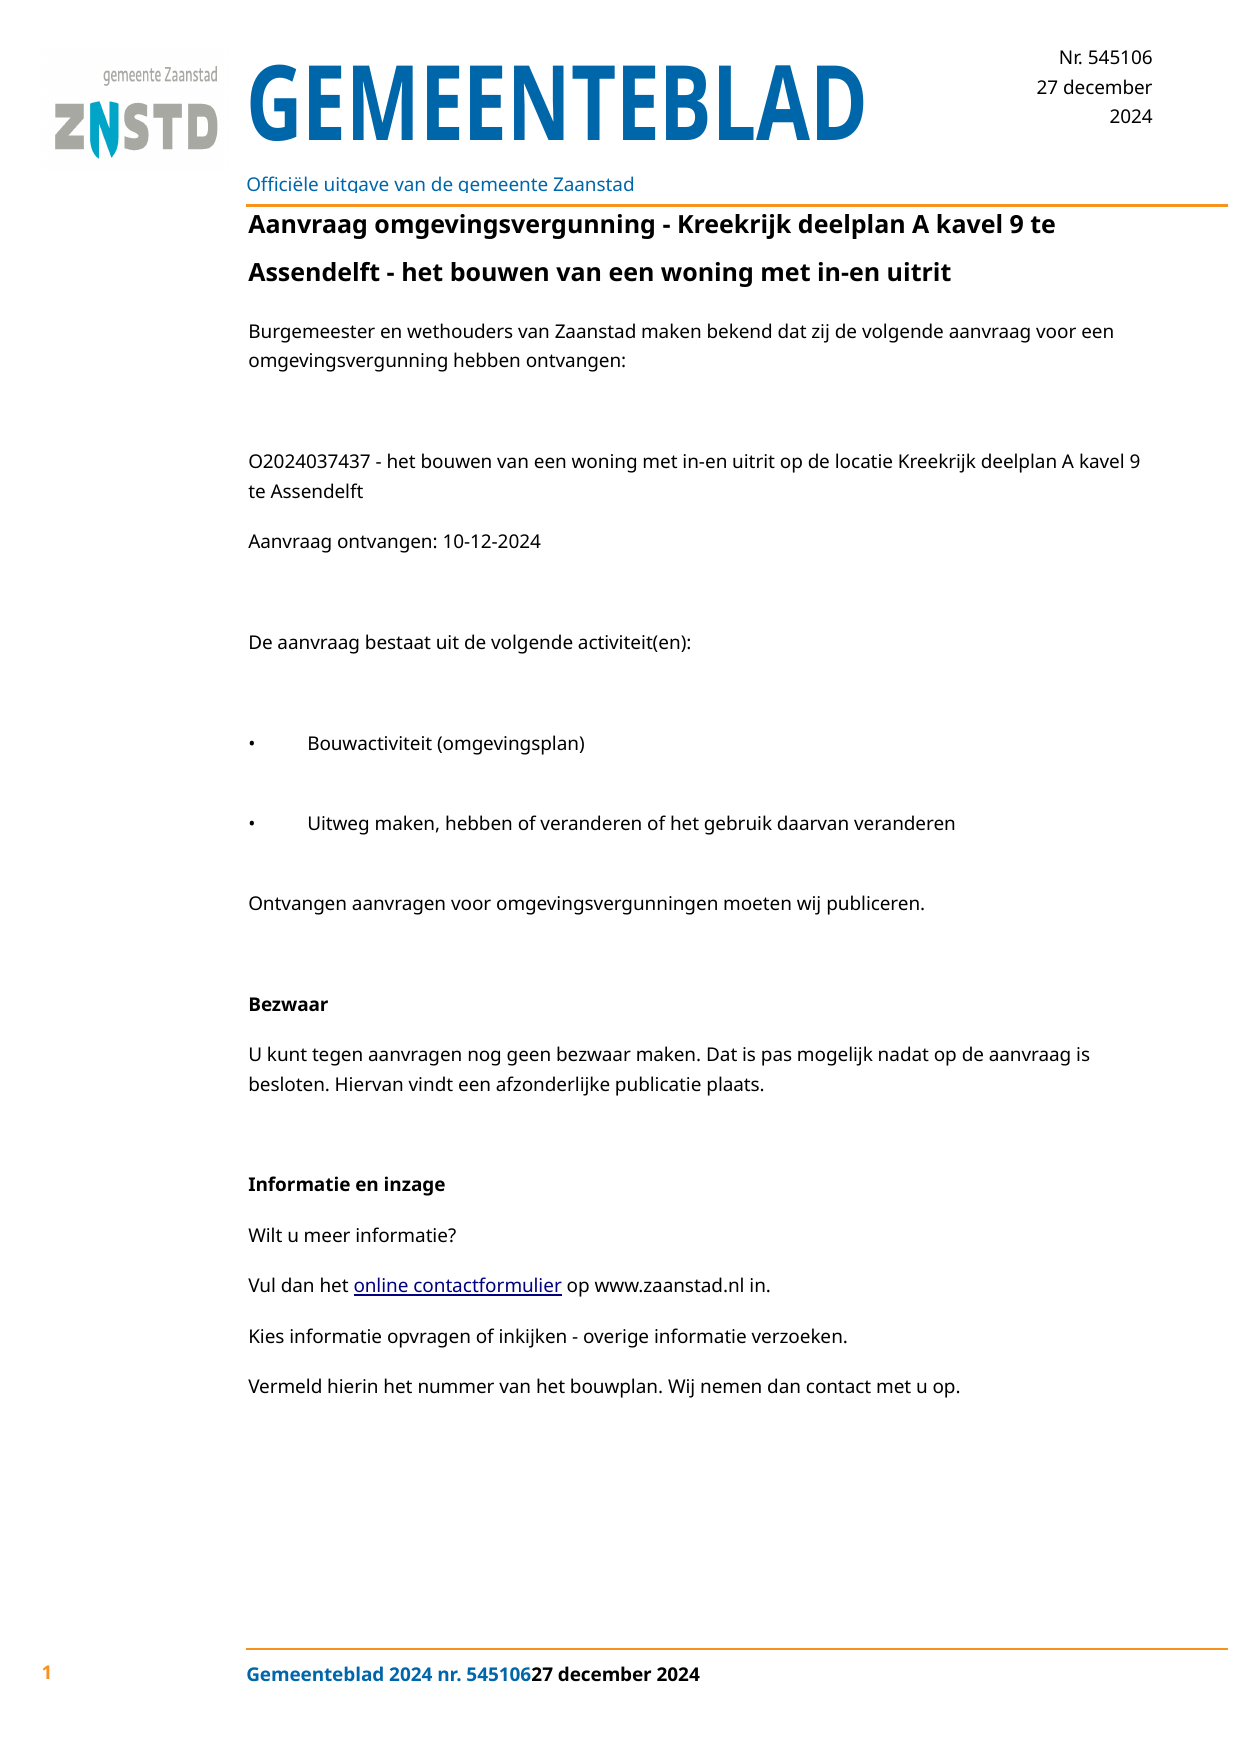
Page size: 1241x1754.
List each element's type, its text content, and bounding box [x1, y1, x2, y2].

text Aanvraag omgevingsvergunning - Kreekrijk deelplan A kavel 9 te Assendelft - het bouwen van een woning met in-en uitrit [248, 207, 1152, 288]
text O2024037437 - het bouwen van een woning met in-en uitrit op de locatie Kreekrijk deelplan A kavel 9 te Assendelft [248, 448, 1152, 504]
text Aanvraag ontvangen: 10-12-2024 [248, 528, 1152, 554]
text Vul dan het online contactformulier op www.zaanstad.nl in. [248, 1272, 1152, 1298]
list Bouwactiviteit (omgevingsplan) [248, 730, 1152, 756]
text Burgemeester en wethouders van Zaanstad maken bekend dat zij de volgende aanvraag voor een omgevingsvergunning hebben ontvangen: [248, 318, 1152, 373]
text U kunt tegen aanvragen nog geen bezwaar maken. Dat is pas mogelijk nadat op de aanvraag is besloten. Hiervan vindt een afzonderlijke publicatie plaats. [248, 1041, 1152, 1097]
text Vermeld hierin het nummer van het bouwplan. Wij nemen dan contact met u op. [248, 1373, 1152, 1399]
text Bezwaar [248, 991, 1152, 1017]
text Kies informatie opvragen of inkijken - overige informatie verzoeken. [248, 1323, 1152, 1349]
list Uitweg maken, hebben of veranderen of het gebruik daarvan veranderen [248, 810, 1152, 836]
text Informatie en inzage [248, 1172, 1152, 1197]
text Ontvangen aanvragen voor omgevingsvergunningen moeten wij publiceren. [248, 890, 1152, 916]
text Wilt u meer informatie? [248, 1222, 1152, 1248]
picture [41, 47, 231, 172]
text De aanvraag bestaat uit de volgende activiteit(en): [248, 629, 1152, 655]
